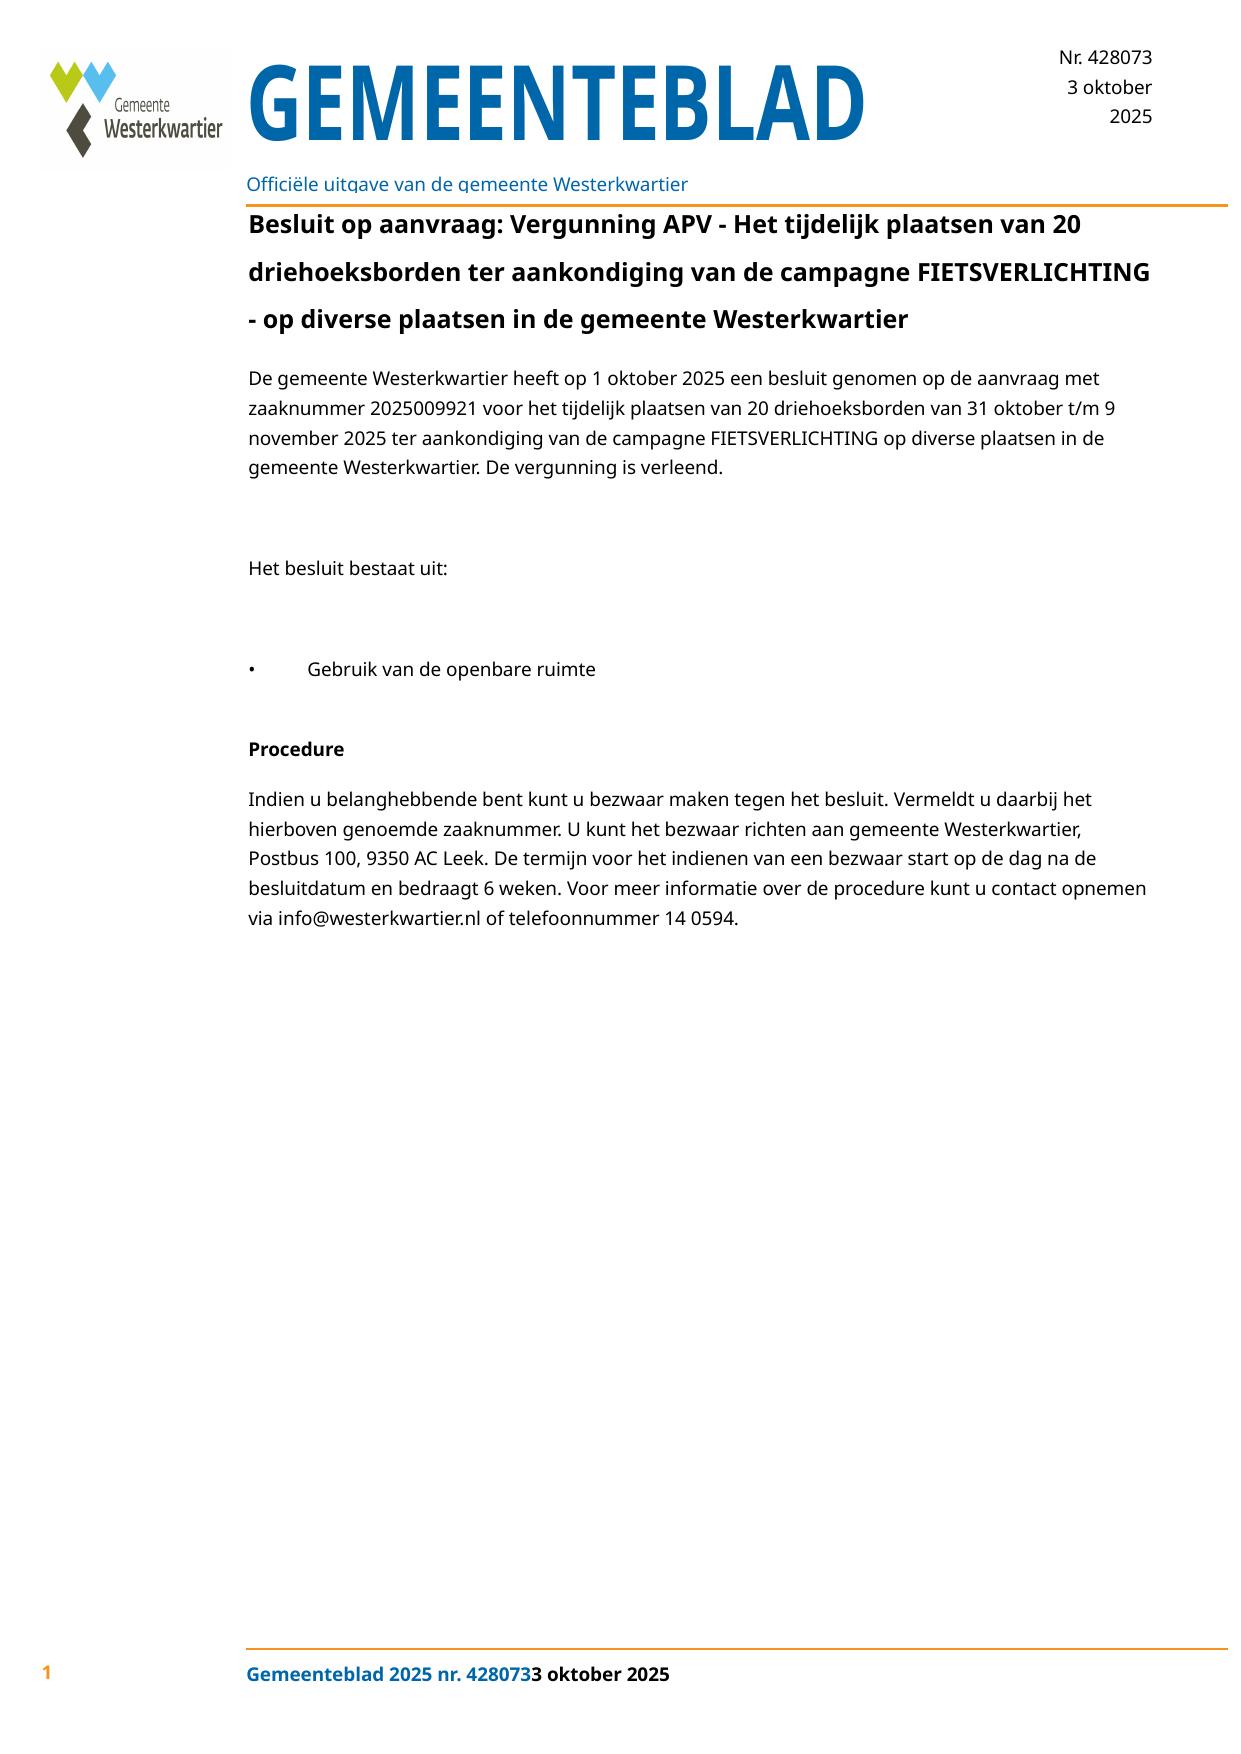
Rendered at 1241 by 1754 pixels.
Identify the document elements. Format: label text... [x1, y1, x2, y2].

text Indien u belanghebbende bent kunt u bezwaar maken tegen het besluit. Vermeldt u daarbij het hierboven genoemde zaaknummer. U kunt het bezwaar richten aan gemeente Westerkwartier, Postbus 100, 9350 AC Leek. De termijn voor het indienen van een bezwaar start op de dag na de besluitdatum en bedraagt 6 weken. Voor meer informatie over de procedure kunt u contact opnemen via info@westerkwartier.nl of telefoonnummer 14 0594. [248, 786, 1152, 930]
text Het besluit bestaat uit: [248, 555, 1152, 581]
list Gebruik van de openbare ruimte [248, 656, 1152, 682]
picture [41, 47, 231, 172]
text De gemeente Westerkwartier heeft op 1 oktober 2025 een besluit genomen op de aanvraag met zaaknummer 2025009921 voor het tijdelijk plaatsen van 20 driehoeksborden van 31 oktober t/m 9 november 2025 ter aankondiging van de campagne FIETSVERLICHTING op diverse plaatsen in de gemeente Westerkwartier. De vergunning is verleend. [248, 366, 1152, 480]
text Procedure [248, 736, 1152, 762]
text Besluit op aanvraag: Vergunning APV - Het tijdelijk plaatsen van 20 driehoeksborden ter aankondiging van de campagne FIETSVERLICHTING - op diverse plaatsen in de gemeente Westerkwartier [248, 207, 1152, 336]
